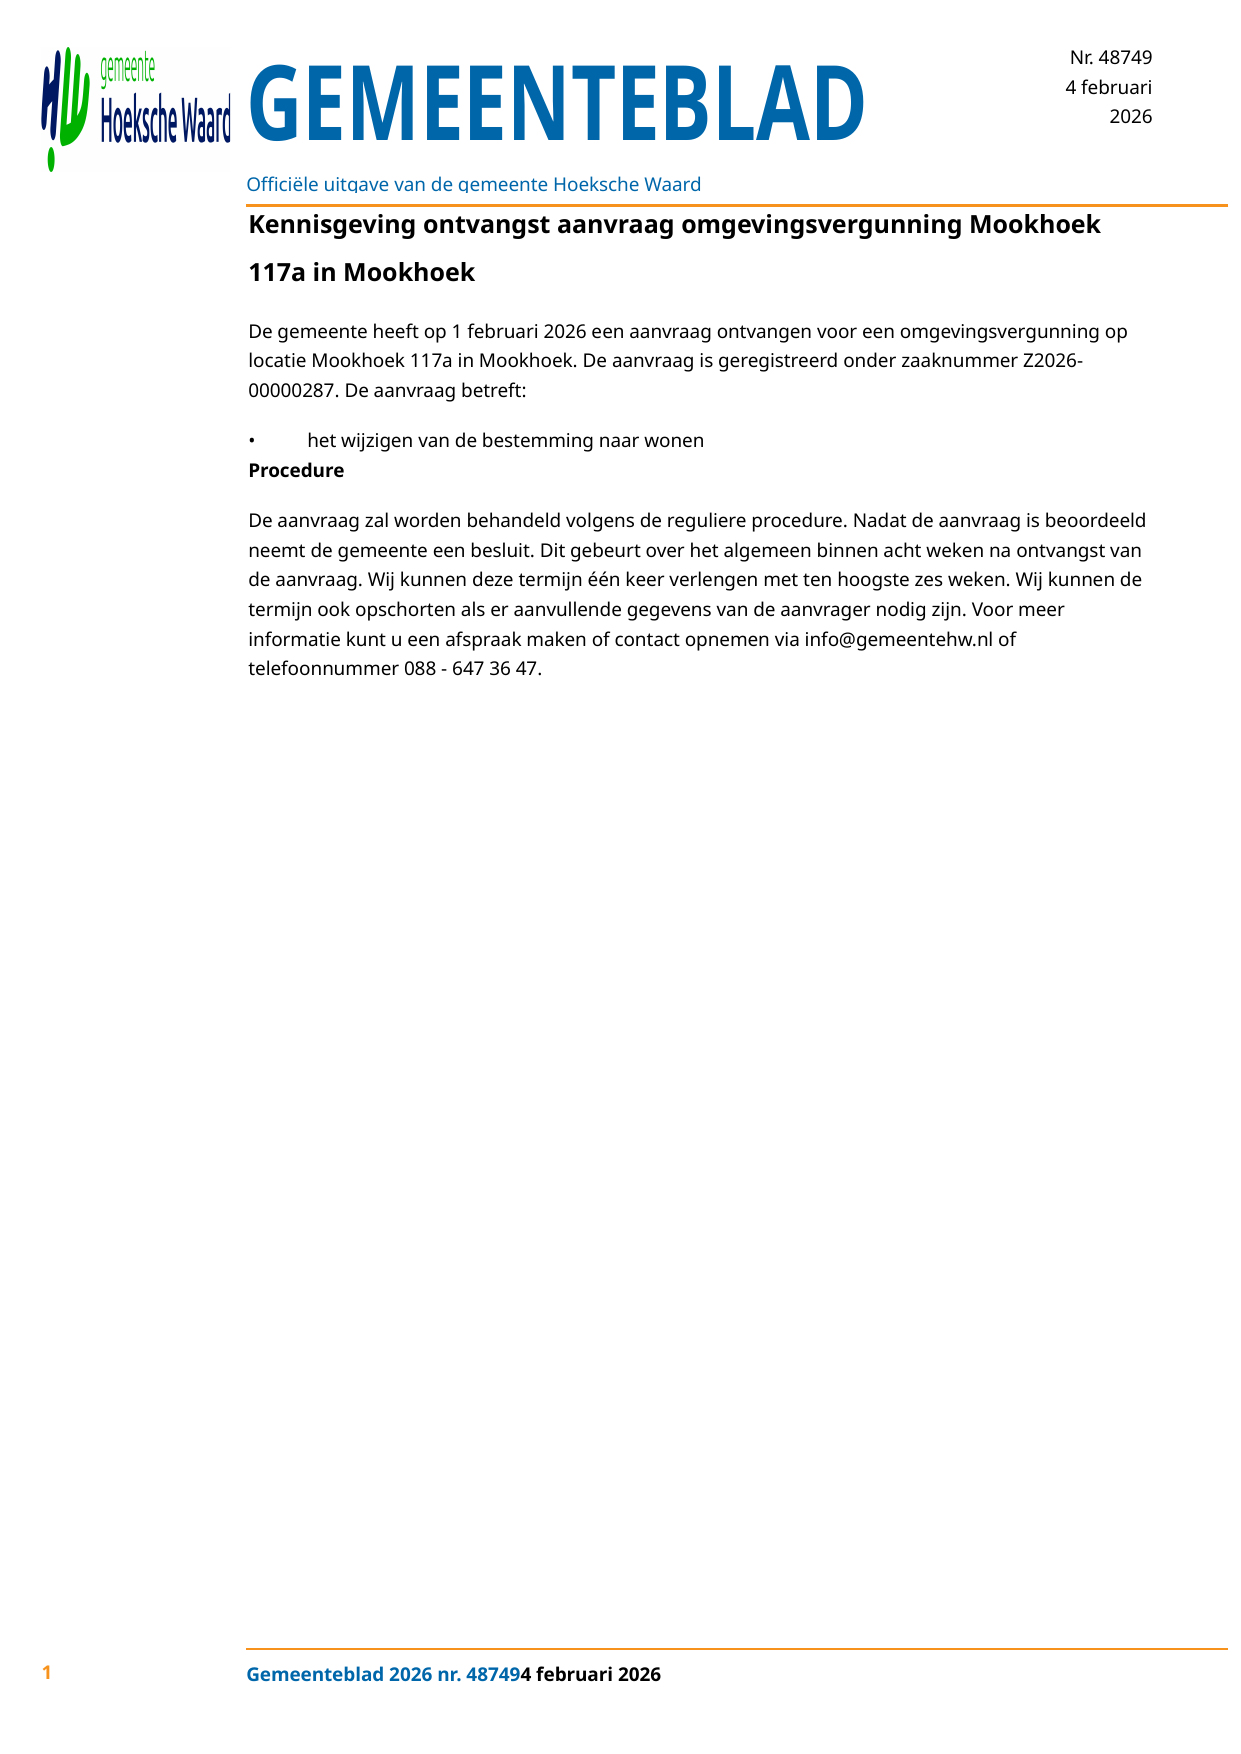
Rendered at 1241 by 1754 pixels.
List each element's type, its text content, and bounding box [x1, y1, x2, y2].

picture [41, 47, 231, 172]
text Procedure [248, 457, 1152, 483]
text De gemeente heeft op 1 februari 2026 een aanvraag ontvangen voor een omgevingsvergunning op locatie Mookhoek 117a in Mookhoek. De aanvraag is geregistreerd onder zaaknummer Z2026-00000287. De aanvraag betreft: [248, 318, 1152, 403]
list het wijzigen van de bestemming naar wonen [248, 427, 1152, 453]
text De aanvraag zal worden behandeld volgens de reguliere procedure. Nadat de aanvraag is beoordeeld neemt de gemeente een besluit. Dit gebeurt over het algemeen binnen acht weken na ontvangst van de aanvraag. Wij kunnen deze termijn één keer verlengen met ten hoogste zes weken. Wij kunnen de termijn ook opschorten als er aanvullende gegevens van de aanvrager nodig zijn. Voor meer informatie kunt u een afspraak maken of contact opnemen via info@gemeentehw.nl of telefoonnummer 088 - 647 36 47. [248, 507, 1152, 681]
text Kennisgeving ontvangst aanvraag omgevingsvergunning Mookhoek 117a in Mookhoek [248, 207, 1152, 288]
